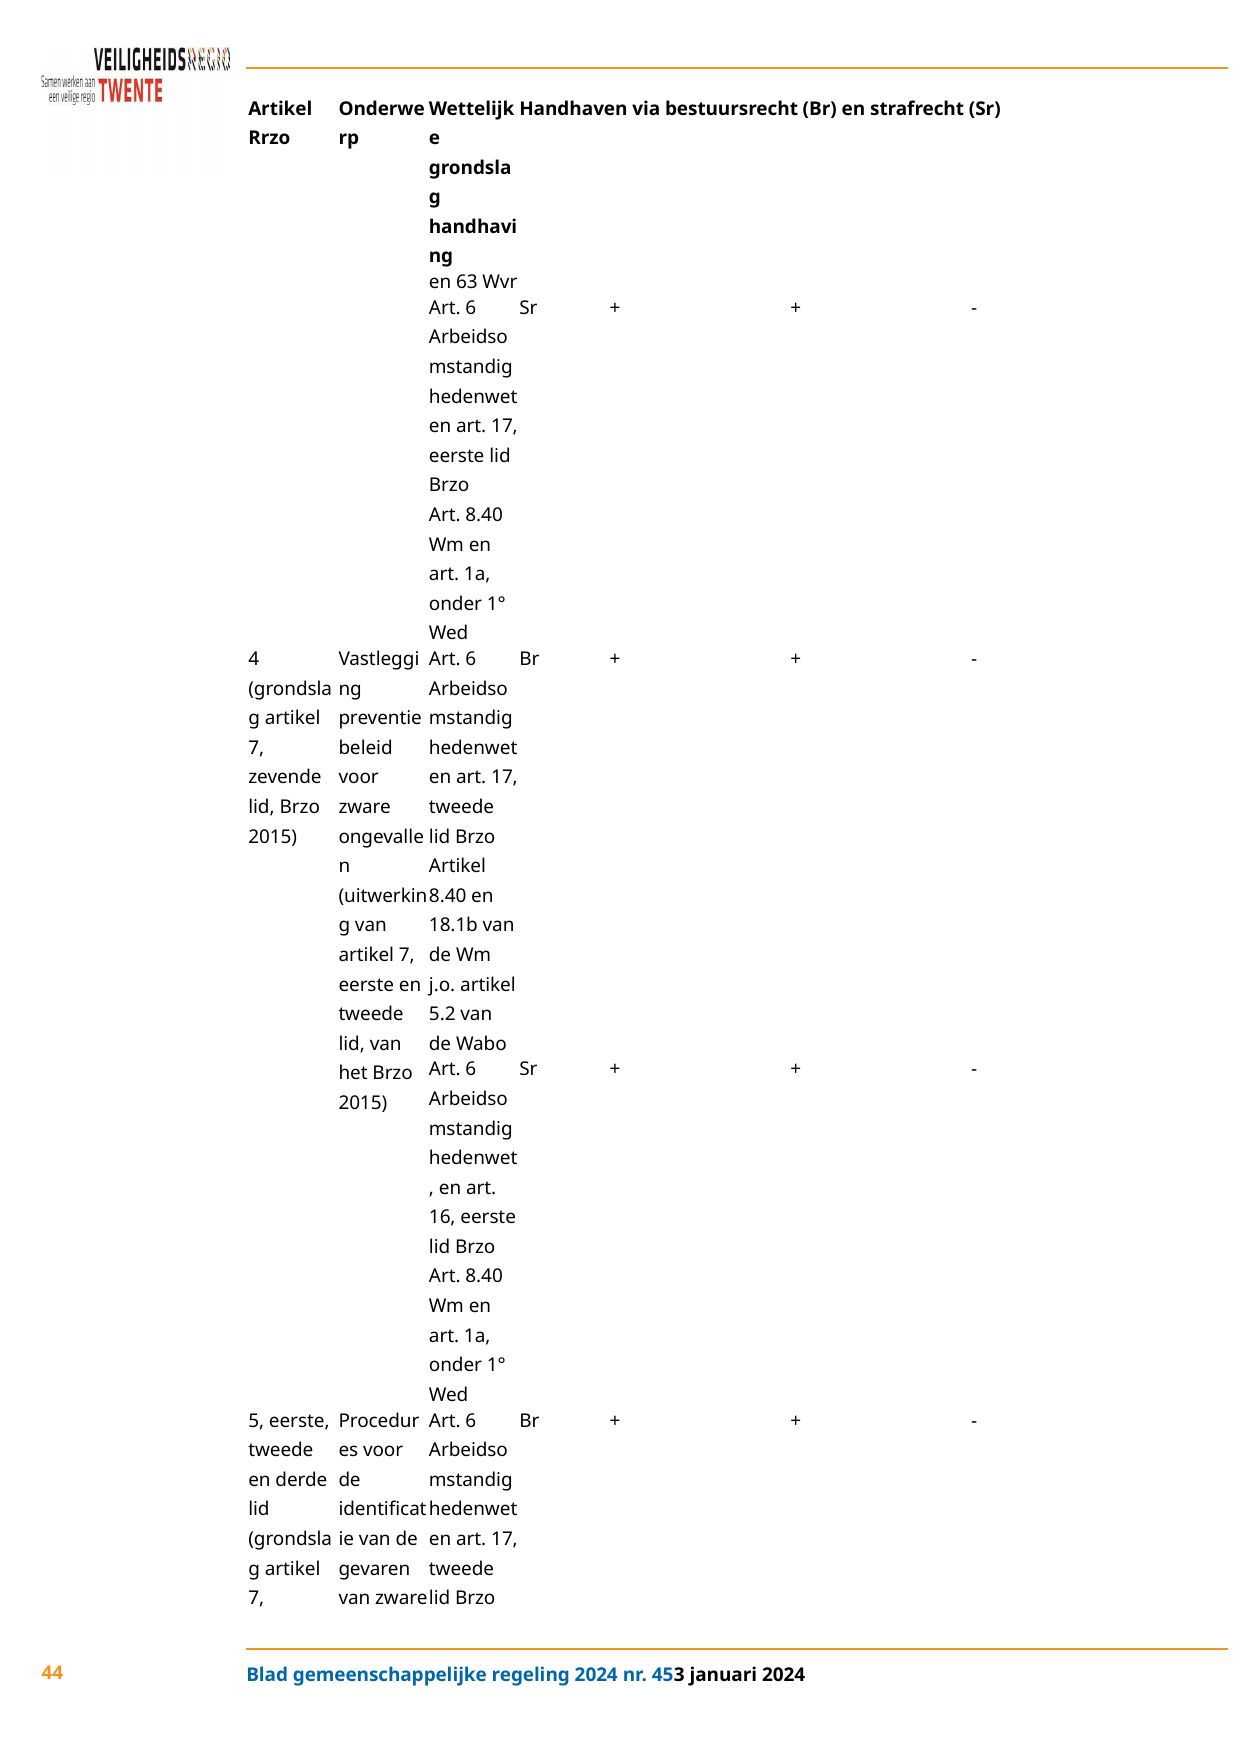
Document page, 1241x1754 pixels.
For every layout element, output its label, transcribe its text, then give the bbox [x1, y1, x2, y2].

table_cell + [609, 294, 790, 645]
table_header Wettelijke grondslag handhaving [429, 95, 519, 268]
table_cell + [790, 1407, 971, 1610]
table_cell - [971, 1407, 1152, 1610]
table_cell Art. 6 Arbeidsomstandighedenwet, en art. 16, eerste lid Brzo Art. 8.40 Wm en art. 1a, onder 1° Wed [429, 1056, 519, 1407]
table_cell 4 (grondslag artikel 7, zevende lid, Brzo 2015) [248, 645, 338, 1407]
table_cell Procedures voor de identificatie van de gevaren van zware [338, 1407, 429, 1610]
table_header Onderwerp [338, 95, 429, 268]
table_cell + [790, 1056, 971, 1407]
table_cell + [609, 1056, 790, 1407]
table_cell + [609, 1407, 790, 1610]
table_cell + [790, 645, 971, 1056]
table_cell [248, 269, 338, 645]
table_cell Br [519, 645, 609, 1056]
table_cell 5, eerste, tweede en derde lid (grondslag artikel 7, [248, 1407, 338, 1610]
table_cell + [609, 645, 790, 1056]
table_cell Art. 6 Arbeidsomstandighedenwet en art. 17, eerste lid Brzo Art. 8.40 Wm en art. 1a, onder 1° Wed [429, 294, 519, 645]
table_cell [519, 269, 609, 294]
table_cell [790, 269, 971, 294]
picture [41, 47, 231, 172]
table_cell + [790, 294, 971, 645]
table_cell Sr [519, 294, 609, 645]
table_cell Art. 6 Arbeidsomstandighedenwet en art. 17, tweede lid Brzo [429, 1407, 519, 1610]
table_cell Sr [519, 1056, 609, 1407]
table_cell [971, 269, 1152, 294]
table_cell Vastlegging preventiebeleid voor zware ongevallen (uitwerking van artikel 7, eerste en tweede lid, van het Brzo 2015) [338, 645, 429, 1407]
table_header Handhaven via bestuursrecht (Br) en strafrecht (Sr) [519, 95, 1152, 268]
table_header Artikel Rrzo [248, 95, 338, 268]
table_cell [338, 269, 429, 645]
table_cell [609, 269, 790, 294]
table_cell Art. 6 Arbeidsomstandighedenwet en art. 17, tweede lid Brzo Artikel 8.40 en 18.1b van de Wm j.o. artikel 5.2 van de Wabo [429, 645, 519, 1056]
table_cell - [971, 645, 1152, 1056]
table_cell - [971, 294, 1152, 645]
table_cell - [971, 1056, 1152, 1407]
table_cell Br [519, 1407, 609, 1610]
table_cell en 63 Wvr [429, 269, 519, 294]
